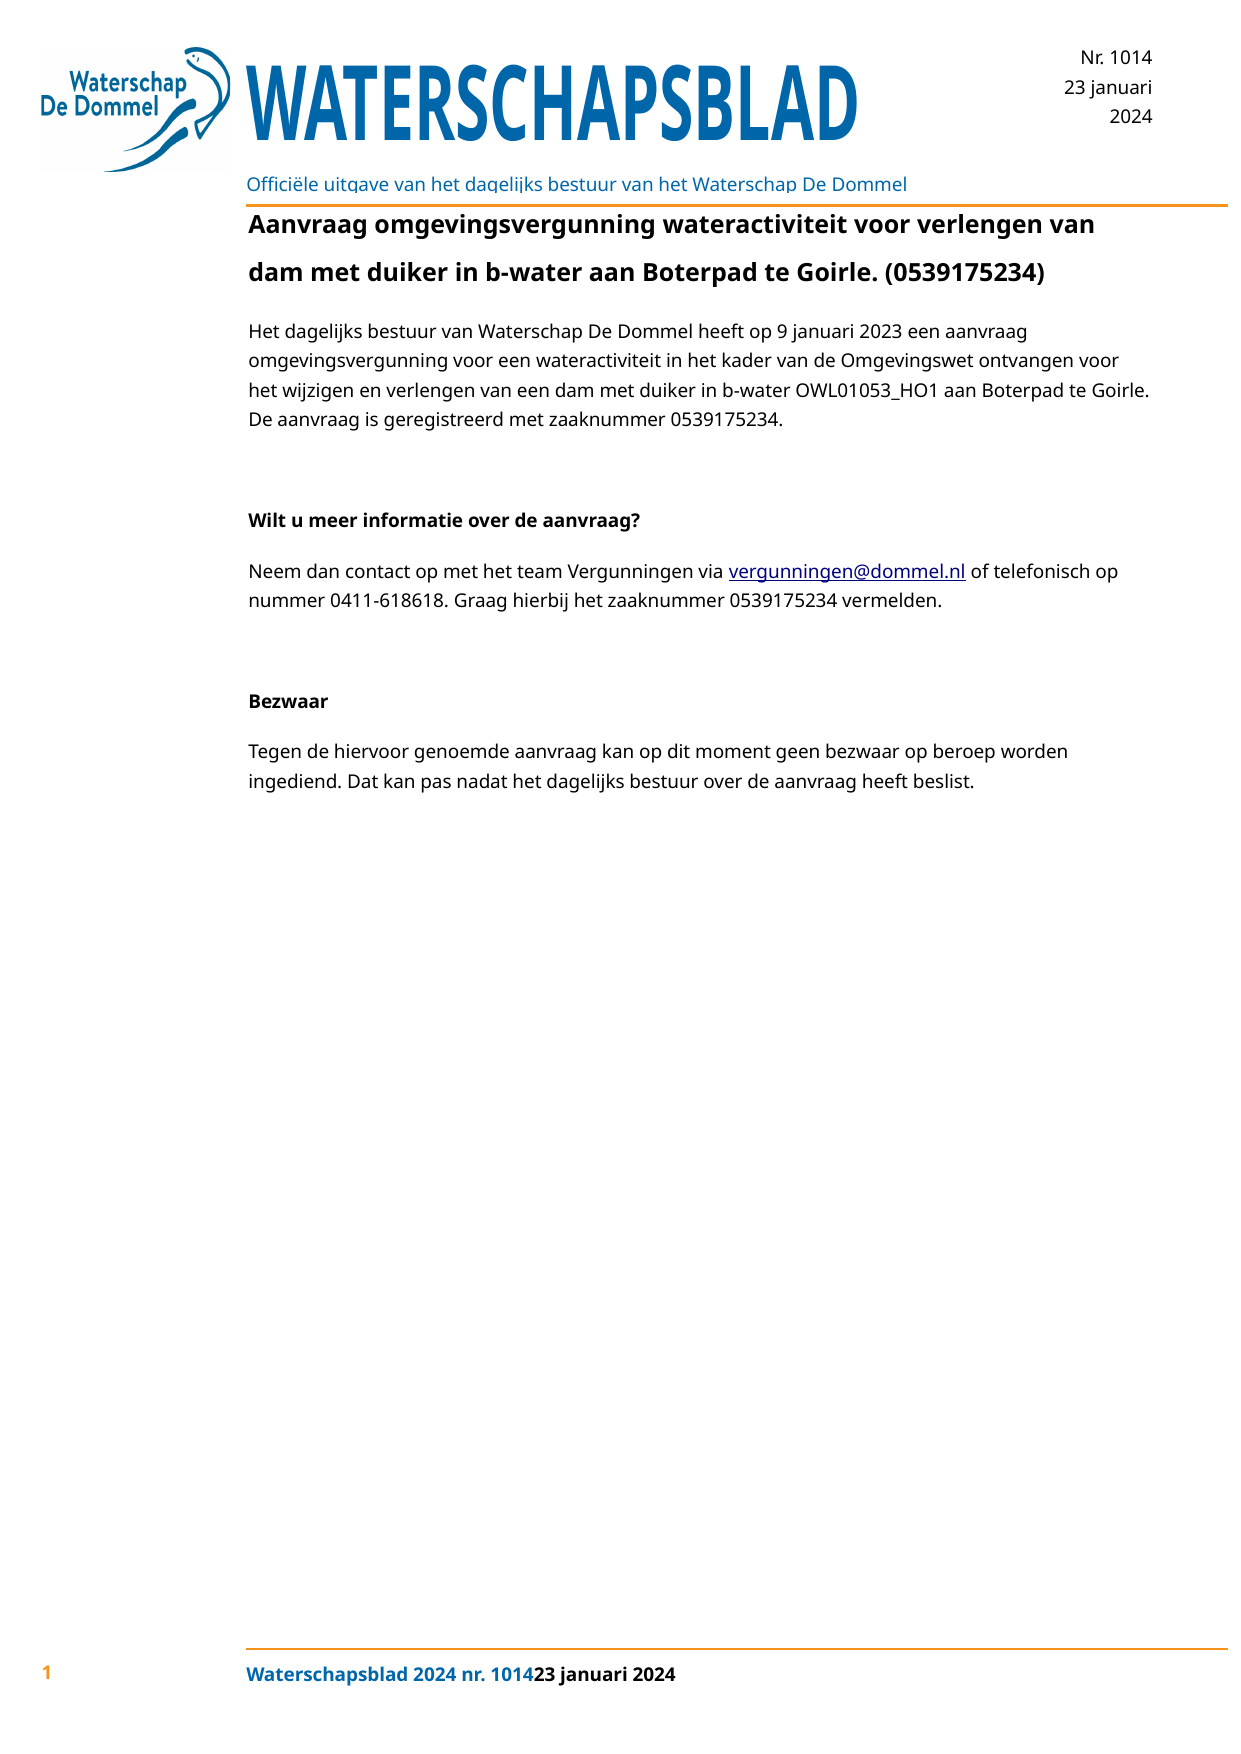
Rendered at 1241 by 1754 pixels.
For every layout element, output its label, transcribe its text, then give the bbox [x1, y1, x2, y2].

text Neem dan contact op met het team Vergunningen via vergunningen@dommel.nl of telefonisch op nummer 0411-618618. Graag hierbij het zaaknummer 0539175234 vermelden. [248, 558, 1152, 613]
text Het dagelijks bestuur van Waterschap De Dommel heeft op 9 januari 2023 een aanvraag omgevingsvergunning voor een wateractiviteit in het kader van de Omgevingswet ontvangen voor het wijzigen en verlengen van een dam met duiker in b-water OWL01053_HO1 aan Boterpad te Goirle. De aanvraag is geregistreerd met zaaknummer 0539175234. [248, 318, 1152, 432]
text Wilt u meer informatie over de aanvraag? [248, 507, 1152, 533]
text Bezwaar [248, 688, 1152, 714]
picture [45, 99, 51, 111]
picture [41, 47, 231, 172]
picture [198, 118, 210, 131]
text Tegen de hiervoor genoemde aanvraag kan op dit moment geen bezwaar op beroep worden ingediend. Dat kan pas nadat het dagelijks bestuur over de aanvraag heeft beslist. [248, 739, 1152, 794]
picture [204, 47, 231, 76]
text Aanvraag omgevingsvergunning wateractiviteit voor verlengen van dam met duiker in b-water aan Boterpad te Goirle. (0539175234) [248, 207, 1152, 288]
